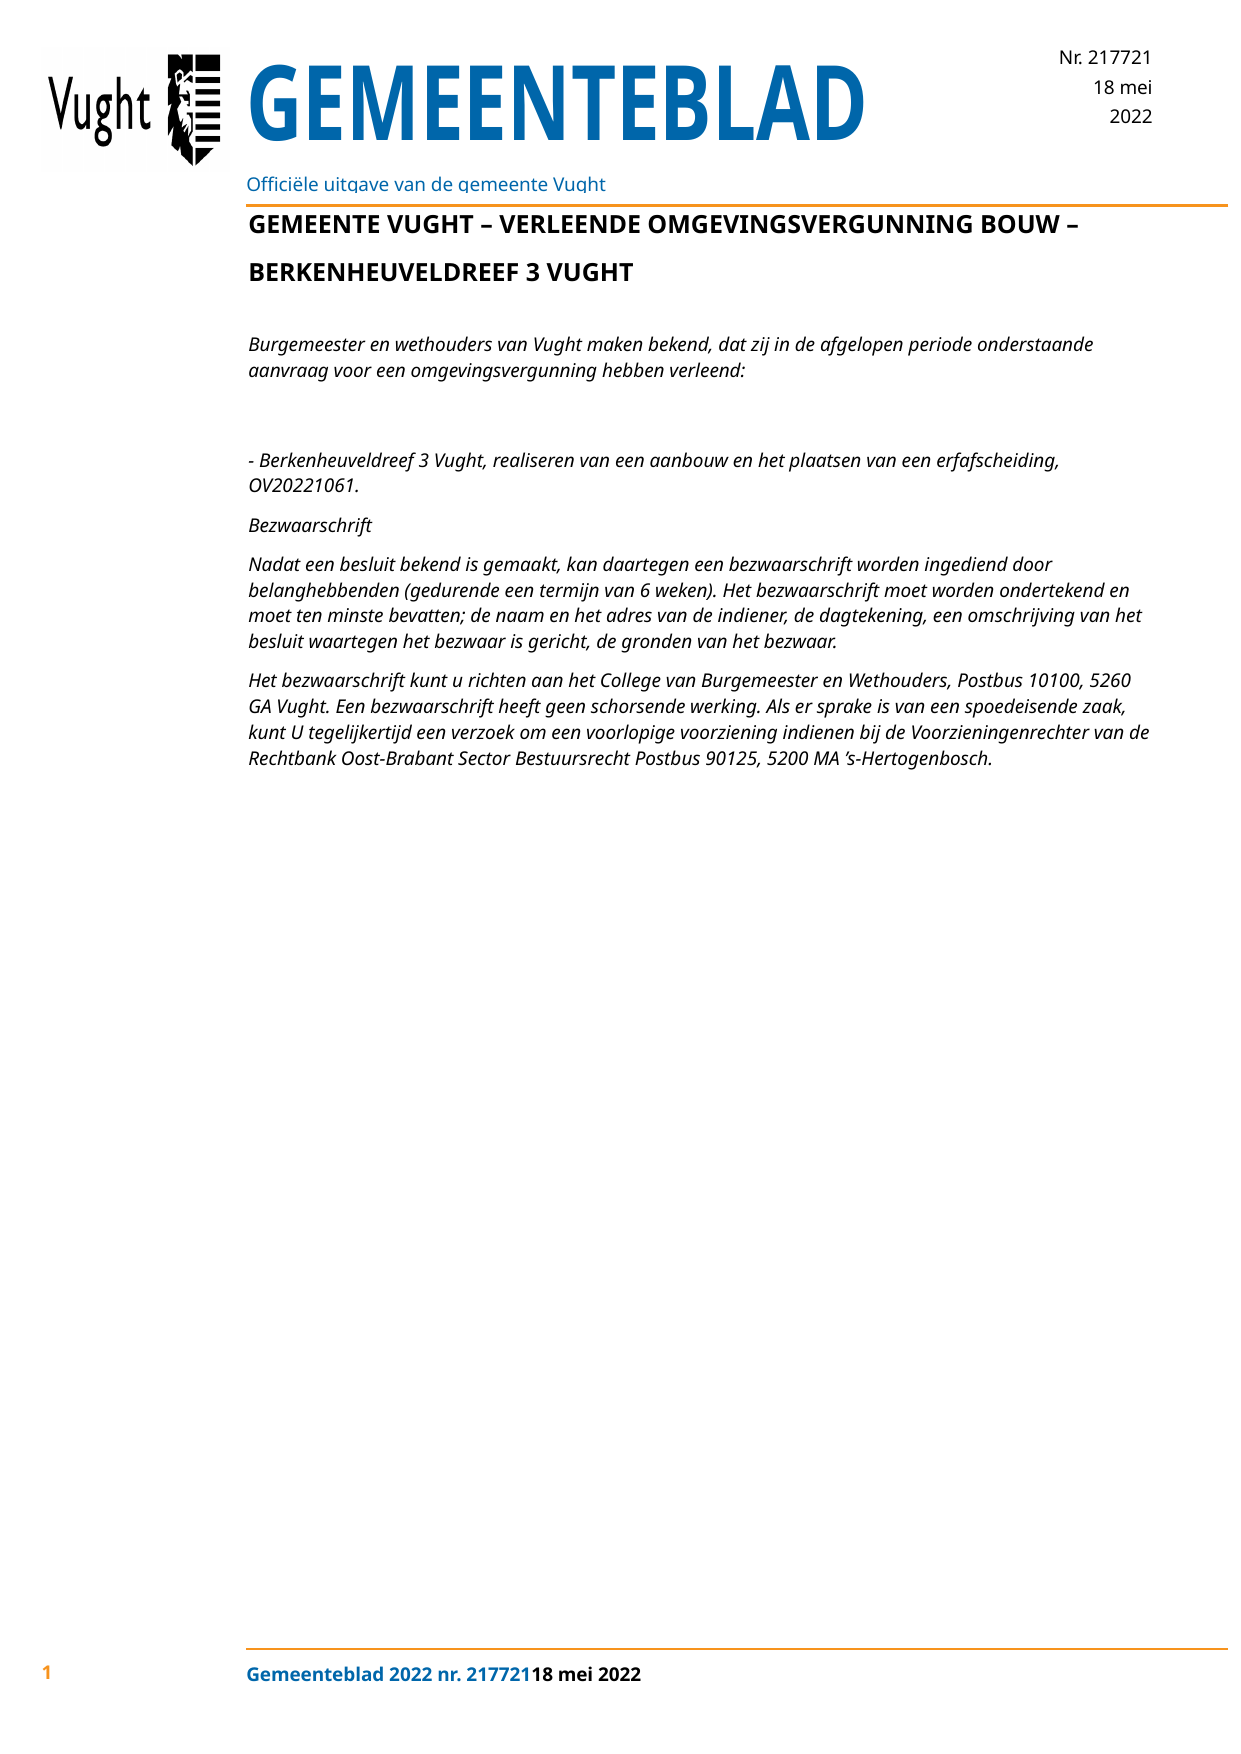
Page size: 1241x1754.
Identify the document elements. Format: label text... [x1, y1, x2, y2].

text Burgemeester en wethouders van Vught maken bekend, dat zij in de afgelopen periode onderstaande aanvraag voor een omgevingsvergunning hebben verleend: [248, 331, 1152, 383]
text GEMEENTE VUGHT – VERLEENDE OMGEVINGSVERGUNNING BOUW –BERKENHEUVELDREEF 3 VUGHT [248, 207, 1152, 288]
text - Berkenheuveldreef 3 Vught, realiseren van een aanbouw en het plaatsen van een erfafscheiding, OV20221061. [248, 447, 1152, 498]
text Bezwaarschrift [248, 512, 1152, 538]
text Het bezwaarschrift kunt u richten aan het College van Burgemeester en Wethouders, Postbus 10100, 5260 GA Vught. Een bezwaarschrift heeft geen schorsende werking. Als er sprake is van een spoedeisende zaak, kunt U tegelijkertijd een verzoek om een voorlopige voorziening indienen bij de Voorzieningenrechter van de Rechtbank Oost-Brabant Sector Bestuursrecht Postbus 90125, 5200 MA ’s-Hertogenbosch. [248, 668, 1152, 771]
text Nadat een besluit bekend is gemaakt, kan daartegen een bezwaarschrift worden ingediend door belanghebbenden (gedurende een termijn van 6 weken). Het bezwaarschrift moet worden ondertekend en moet ten minste bevatten; de naam en het adres van de indiener, de dagtekening, een omschrijving van het besluit waartegen het bezwaar is gericht, de gronden van het bezwaar. [248, 551, 1152, 654]
picture [41, 47, 231, 172]
